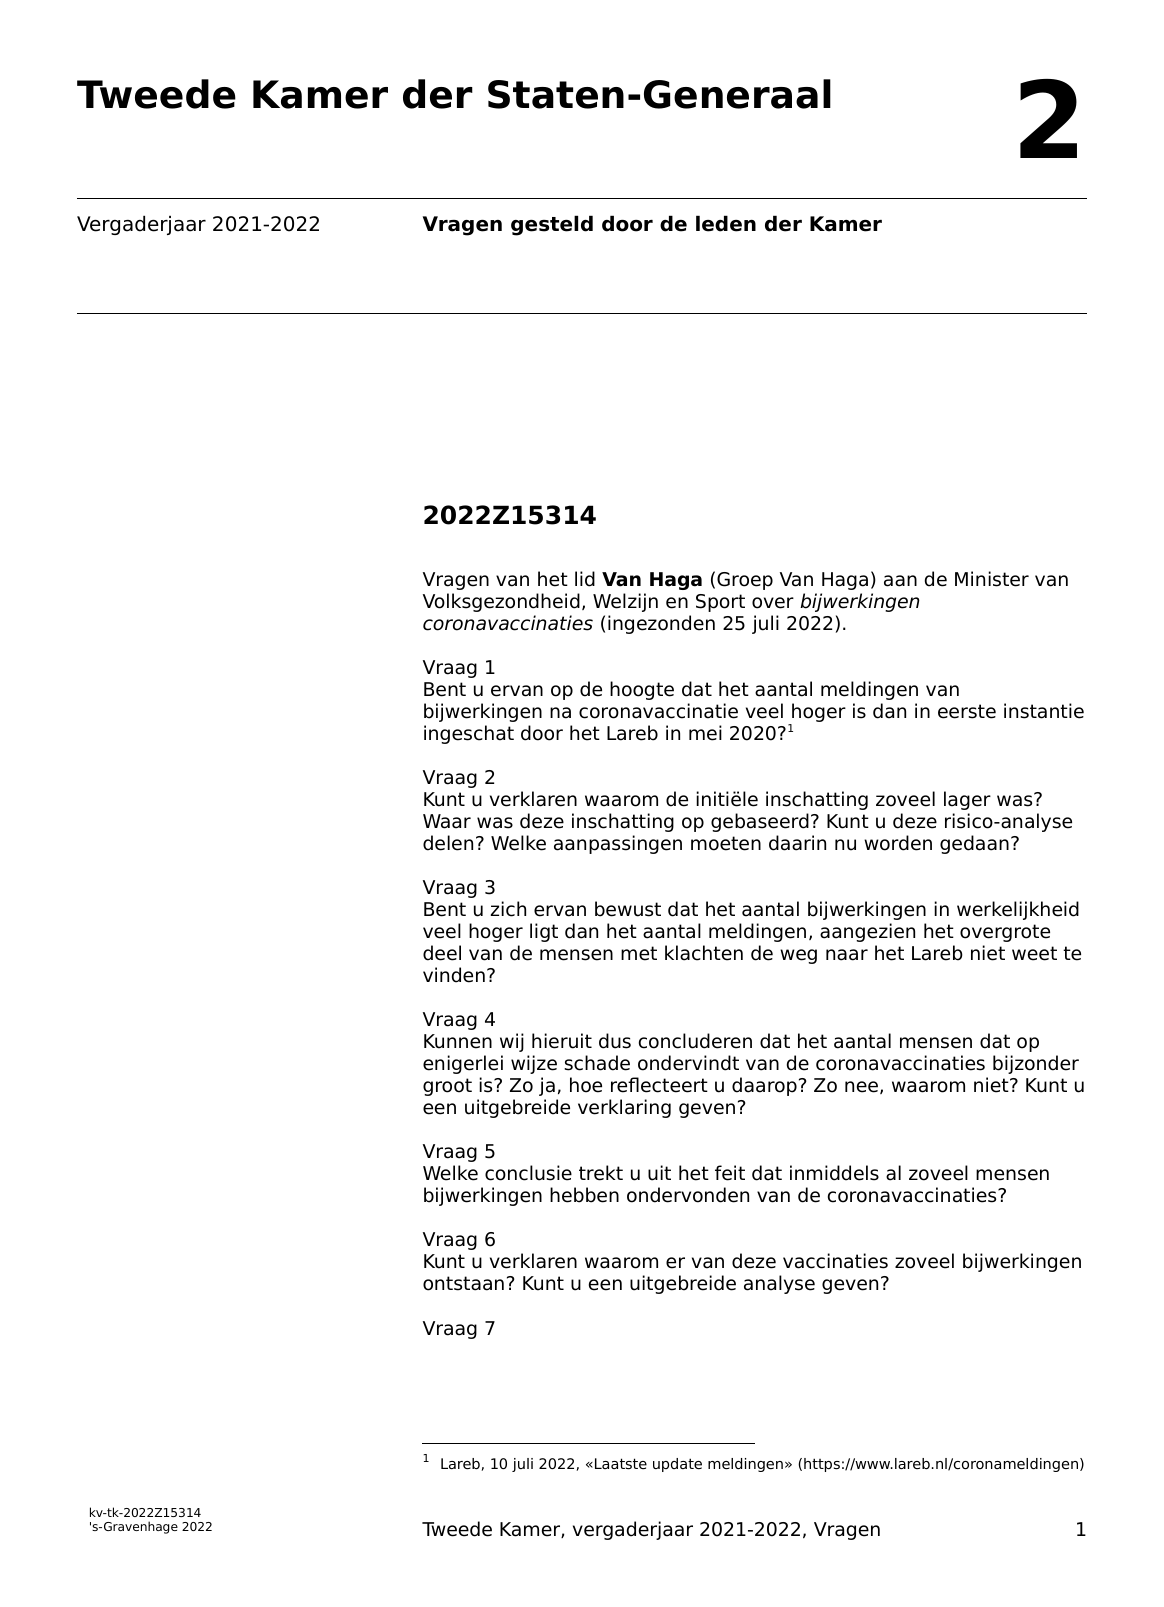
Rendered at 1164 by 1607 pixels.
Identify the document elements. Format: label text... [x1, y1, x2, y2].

text Vraag 2 [422, 767, 1087, 789]
table_header 2 [886, 59, 1087, 198]
text Vraag 7 [422, 1317, 1087, 1339]
table_header Tweede Kamer der Staten-Generaal [77, 59, 886, 198]
text Lareb, 10 juli 2022, «Laatste update meldingen» (https://www.lareb.nl/coronameldingen) [422, 1452, 1087, 1474]
text kv-tk-2022Z15314 [88, 1506, 323, 1520]
text Kunt u verklaren waarom de initiële inschatting zoveel lager was? Waar was deze inschatting op gebaseerd? Kunt u deze risico-analyse delen? Welke aanpassingen moeten daarin nu worden gedaan? [422, 789, 1087, 855]
text Vraag 4 [422, 1009, 1087, 1031]
text Vragen van het lid Van Haga (Groep Van Haga) aan de Minister van Volksgezondheid, Welzijn en Sport over bijwerkingen coronavaccinaties (ingezonden 25 juli 2022). [422, 569, 1087, 635]
text Welke conclusie trekt u uit het feit dat inmiddels al zoveel mensen bijwerkingen hebben ondervonden van de coronavaccinaties? [422, 1163, 1087, 1207]
text Vraag 5 [422, 1141, 1087, 1163]
text 2022Z15314 [422, 501, 1087, 531]
text Bent u ervan op de hoogte dat het aantal meldingen van bijwerkingen na coronavaccinatie veel hoger is dan in eerste instantie ingeschat door het Lareb in mei 2020? [422, 679, 1087, 745]
text Bent u zich ervan bewust dat het aantal bijwerkingen in werkelijkheid veel hoger ligt dan het aantal meldingen, aangezien het overgrote deel van de mensen met klachten de weg naar het Lareb niet weet te vinden? [422, 899, 1087, 987]
text Kunnen wij hieruit dus concluderen dat het aantal mensen dat op enigerlei wijze schade ondervindt van de coronavaccinaties bijzonder groot is? Zo ja, hoe reflecteert u daarop? Zo nee, waarom niet? Kunt u een uitgebreide verklaring geven? [422, 1031, 1087, 1119]
text Vraag 6 [422, 1229, 1087, 1251]
text Vraag 1 [422, 657, 1087, 679]
text Vraag 3 [422, 877, 1087, 899]
text 's-Gravenhage 2022 [88, 1520, 323, 1534]
table_cell Vergaderjaar 2021-2022 [77, 199, 422, 313]
text Kunt u verklaren waarom er van deze vaccinaties zoveel bijwerkingen ontstaan? Kunt u een uitgebreide analyse geven? [422, 1251, 1087, 1295]
table_cell Vragen gesteld door de leden der Kamer [422, 199, 1087, 313]
